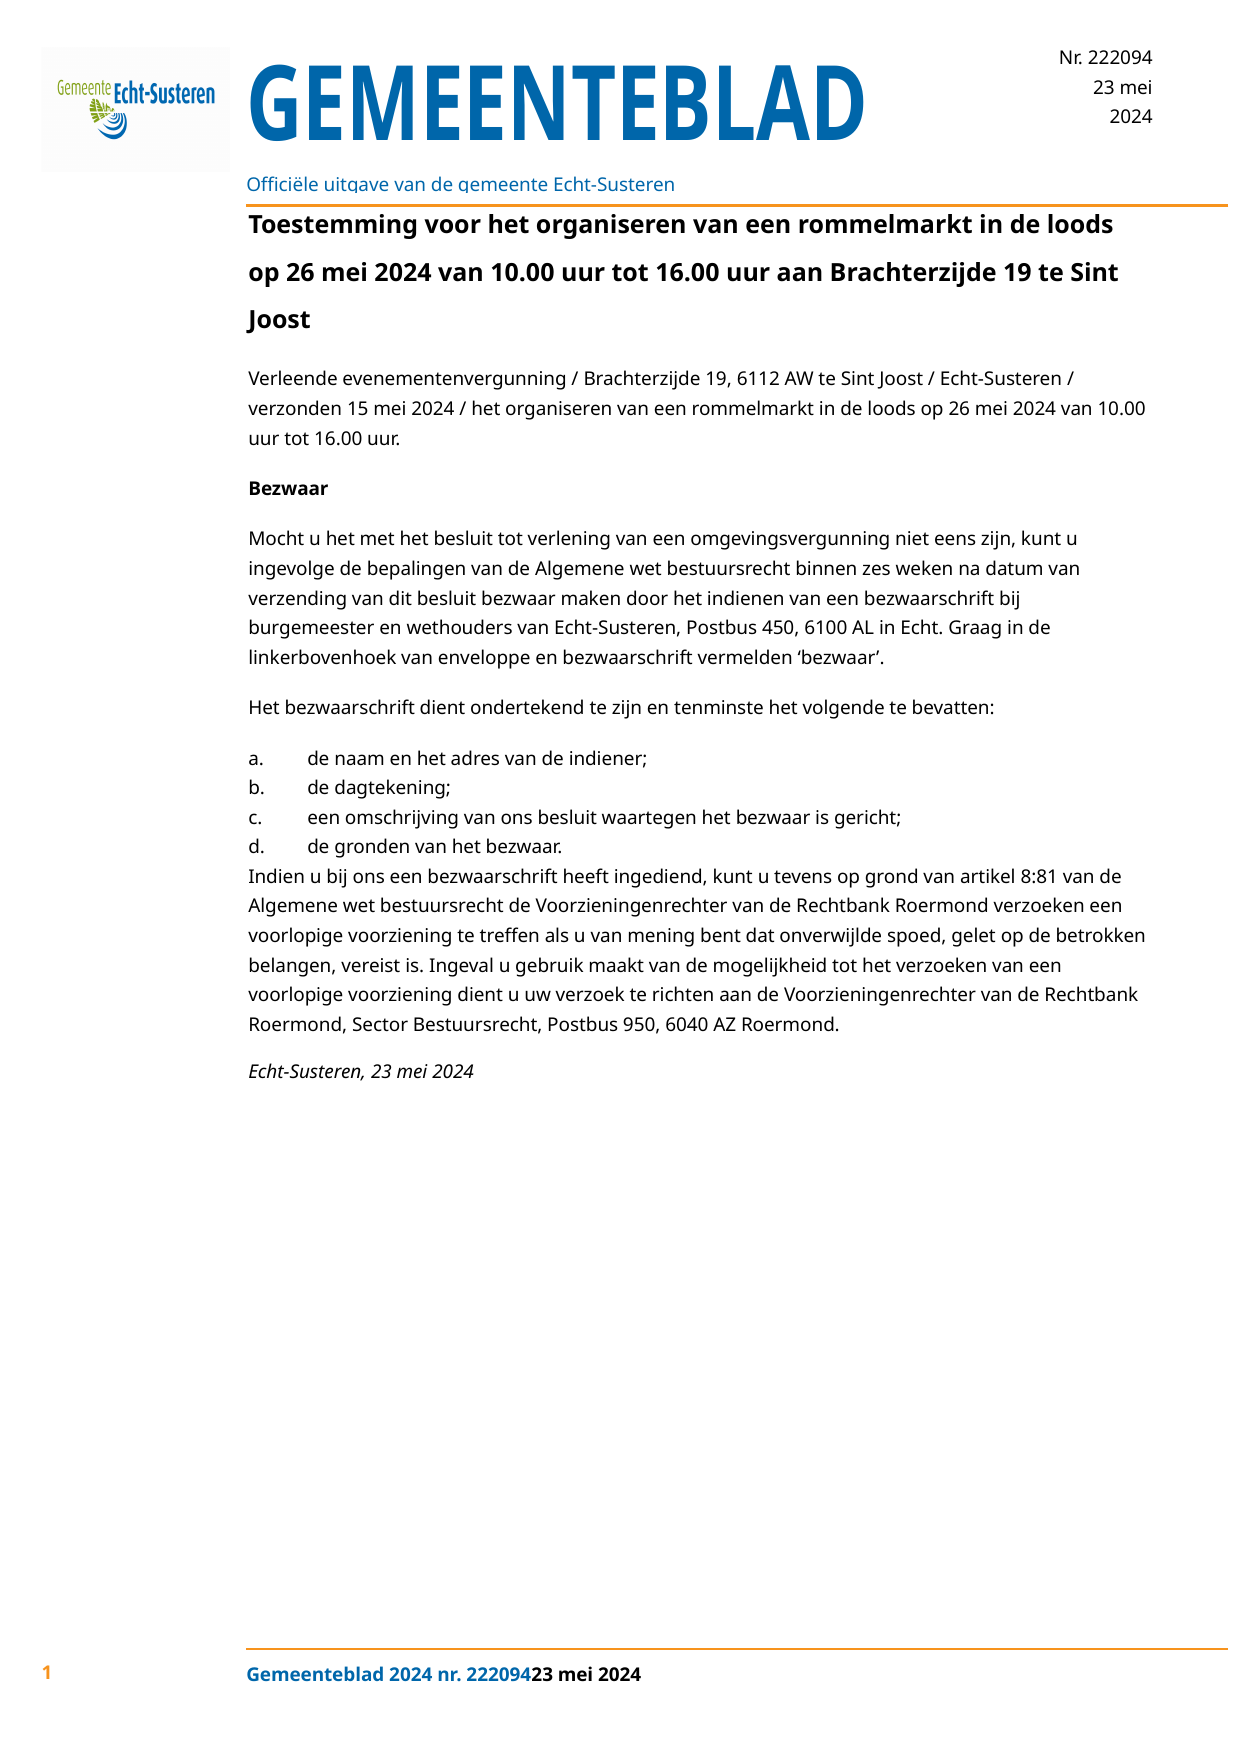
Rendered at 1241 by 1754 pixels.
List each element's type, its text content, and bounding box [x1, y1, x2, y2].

text Het bezwaarschrift dient ondertekend te zijn en tenminste het volgende te bevatten: [248, 694, 1152, 720]
text Indien u bij ons een bezwaarschrift heeft ingediend, kunt u tevens op grond van artikel 8:81 van de Algemene wet bestuursrecht de Voorzieningenrechter van de Rechtbank Roermond verzoeken een voorlopige voorziening te treffen als u van mening bent dat onverwijlde spoed, gelet op de betrokken belangen, vereist is. Ingeval u gebruik maakt van de mogelijkheid tot het verzoeken van een voorlopige voorziening dient u uw verzoek te richten aan de Voorzieningenrechter van de Rechtbank Roermond, Sector Bestuursrecht, Postbus 950, 6040 AZ Roermond. [248, 863, 1152, 1037]
list de dagtekening; [248, 774, 1152, 800]
picture [41, 47, 231, 172]
text Mocht u het met het besluit tot verlening van een omgevingsvergunning niet eens zijn, kunt u ingevolge de bepalingen van de Algemene wet bestuursrecht binnen zes weken na datum van verzending van dit besluit bezwaar maken door het indienen van een bezwaarschrift bij burgemeester en wethouders van Echt-Susteren, Postbus 450, 6100 AL in Echt. Graag in de linkerbovenhoek van enveloppe en bezwaarschrift vermelden ‘bezwaar’. [248, 526, 1152, 669]
list een omschrijving van ons besluit waartegen het bezwaar is gericht; [248, 804, 1152, 829]
text Bezwaar [248, 475, 1152, 501]
text Toestemming voor het organiseren van een rommelmarkt in de loods op 26 mei 2024 van 10.00 uur tot 16.00 uur aan Brachterzijde 19 te Sint Joost [248, 207, 1152, 336]
text Echt-Susteren, 23 mei 2024 [248, 1059, 1152, 1084]
list de naam en het adres van de indiener; [248, 745, 1152, 770]
list de gronden van het bezwaar. [248, 833, 1152, 859]
text Verleende evenementenvergunning / Brachterzijde 19, 6112 AW te Sint Joost / Echt-Susteren / verzonden 15 mei 2024 / het organiseren van een rommelmarkt in de loods op 26 mei 2024 van 10.00 uur tot 16.00 uur. [248, 366, 1152, 450]
